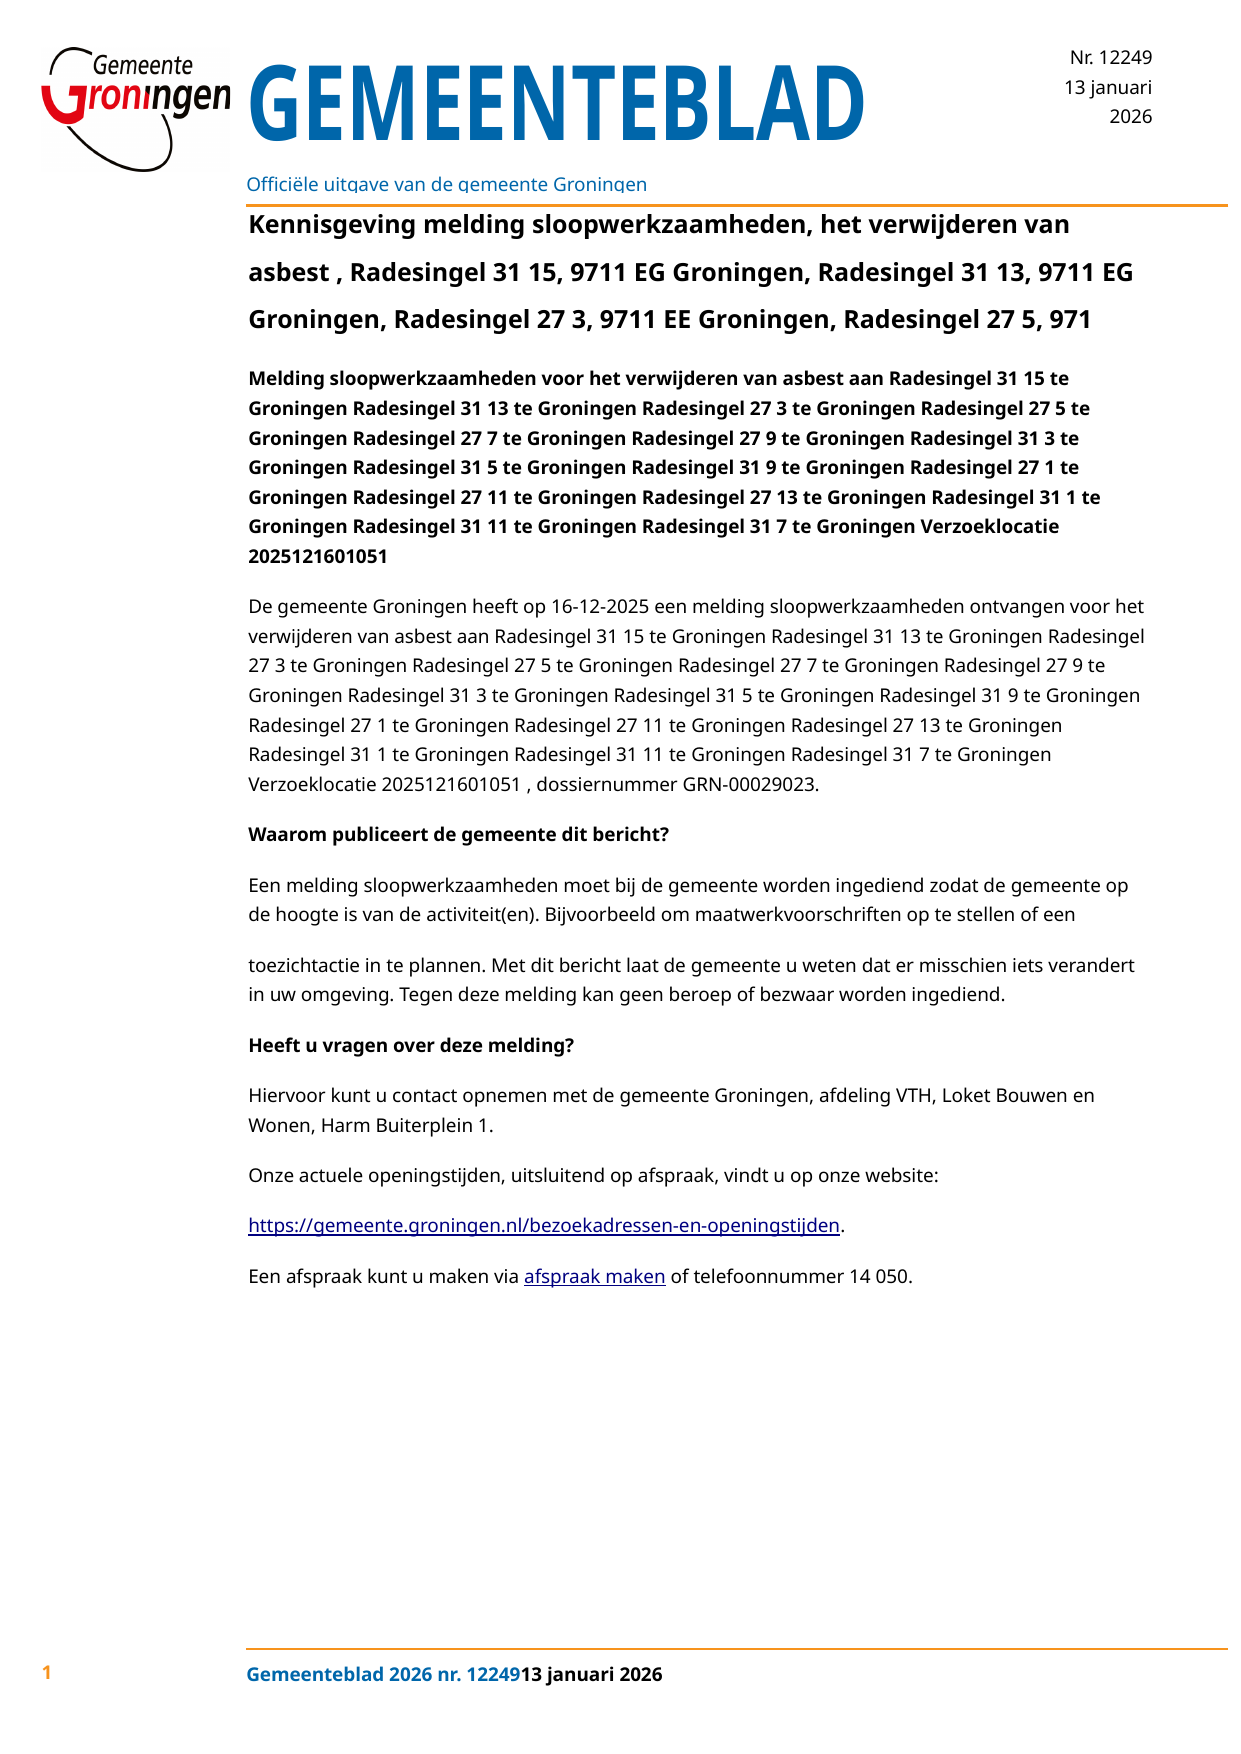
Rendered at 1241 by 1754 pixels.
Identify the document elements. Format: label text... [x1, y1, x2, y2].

text Een afspraak kunt u maken via afspraak maken of telefoonnummer 14 050. [248, 1263, 1152, 1289]
text Hiervoor kunt u contact opnemen met de gemeente Groningen, afdeling VTH, Loket Bouwen en Wonen, Harm Buiterplein 1. [248, 1082, 1152, 1137]
text toezichtactie in te plannen. Met dit bericht laat de gemeente u weten dat er misschien iets verandert in uw omgeving. Tegen deze melding kan geen beroep of bezwaar worden ingediend. [248, 952, 1152, 1007]
text Heeft u vragen over deze melding? [248, 1032, 1152, 1057]
text https://gemeente.groningen.nl/bezoekadressen-en-openingstijden. [248, 1213, 1152, 1238]
picture [41, 47, 231, 172]
text Een melding sloopwerkzaamheden moet bij de gemeente worden ingediend zodat de gemeente op de hoogte is van de activiteit(en). Bijvoorbeeld om maatwerkvoorschriften op te stellen of een [248, 872, 1152, 927]
text Waarom publiceert de gemeente dit bericht? [248, 821, 1152, 847]
text Onze actuele openingstijden, uitsluitend op afspraak, vindt u op onze website: [248, 1162, 1152, 1188]
text Kennisgeving melding sloopwerkzaamheden, het verwijderen van asbest , Radesingel 31 15, 9711 EG Groningen, Radesingel 31 13, 9711 EG Groningen, Radesingel 27 3, 9711 EE Groningen, Radesingel 27 5, 971 [248, 207, 1152, 336]
text De gemeente Groningen heeft op 16-12-2025 een melding sloopwerkzaamheden ontvangen voor het verwijderen van asbest aan Radesingel 31 15 te Groningen Radesingel 31 13 te Groningen Radesingel 27 3 te Groningen Radesingel 27 5 te Groningen Radesingel 27 7 te Groningen Radesingel 27 9 te Groningen Radesingel 31 3 te Groningen Radesingel 31 5 te Groningen Radesingel 31 9 te Groningen Radesingel 27 1 te Groningen Radesingel 27 11 te Groningen Radesingel 27 13 te Groningen Radesingel 31 1 te Groningen Radesingel 31 11 te Groningen Radesingel 31 7 te Groningen Verzoeklocatie 2025121601051 , dossiernummer GRN-00029023. [248, 593, 1152, 797]
text Melding sloopwerkzaamheden voor het verwijderen van asbest aan Radesingel 31 15 te Groningen Radesingel 31 13 te Groningen Radesingel 27 3 te Groningen Radesingel 27 5 te Groningen Radesingel 27 7 te Groningen Radesingel 27 9 te Groningen Radesingel 31 3 te Groningen Radesingel 31 5 te Groningen Radesingel 31 9 te Groningen Radesingel 27 1 te Groningen Radesingel 27 11 te Groningen Radesingel 27 13 te Groningen Radesingel 31 1 te Groningen Radesingel 31 11 te Groningen Radesingel 31 7 te Groningen Verzoeklocatie 2025121601051 [248, 366, 1152, 569]
